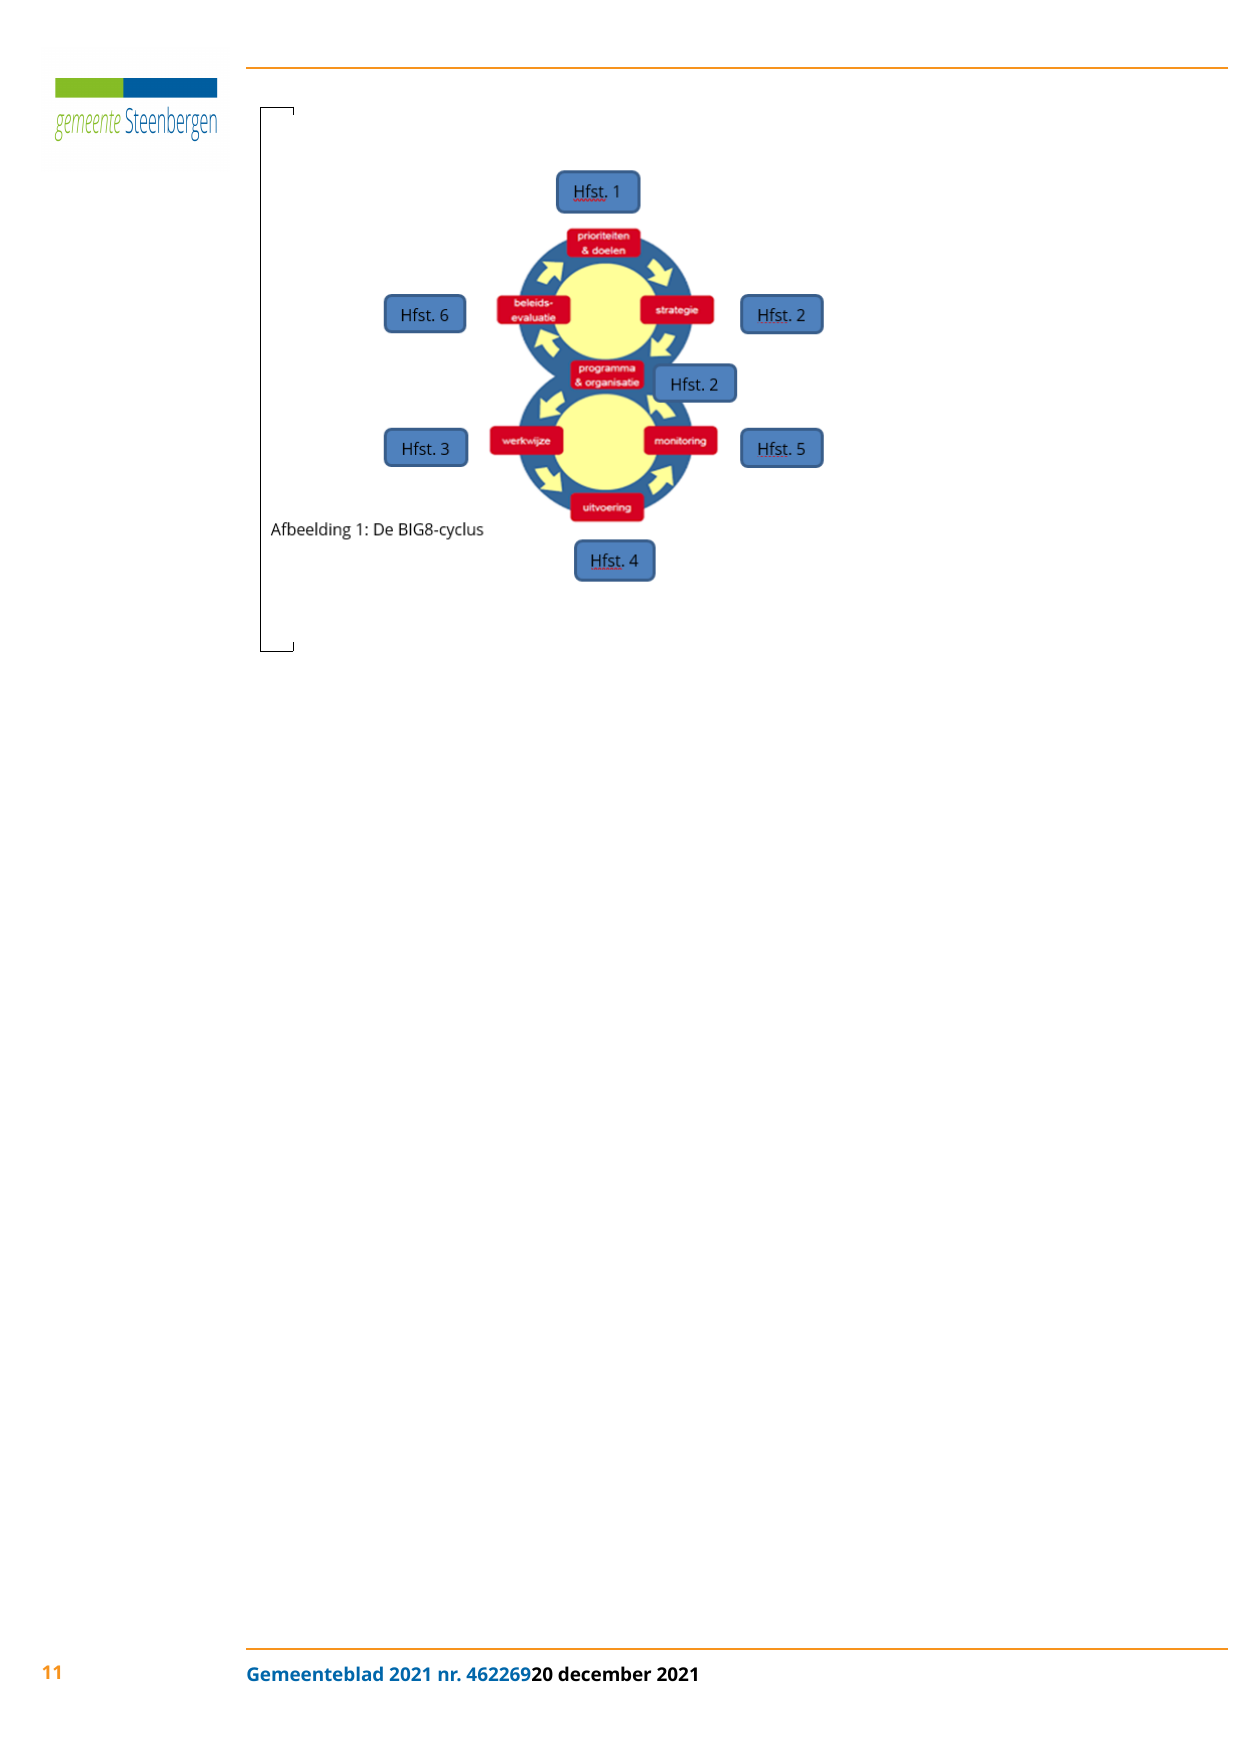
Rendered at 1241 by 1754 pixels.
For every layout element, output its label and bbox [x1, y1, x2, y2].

picture [41, 47, 231, 172]
picture [268, 115, 860, 642]
